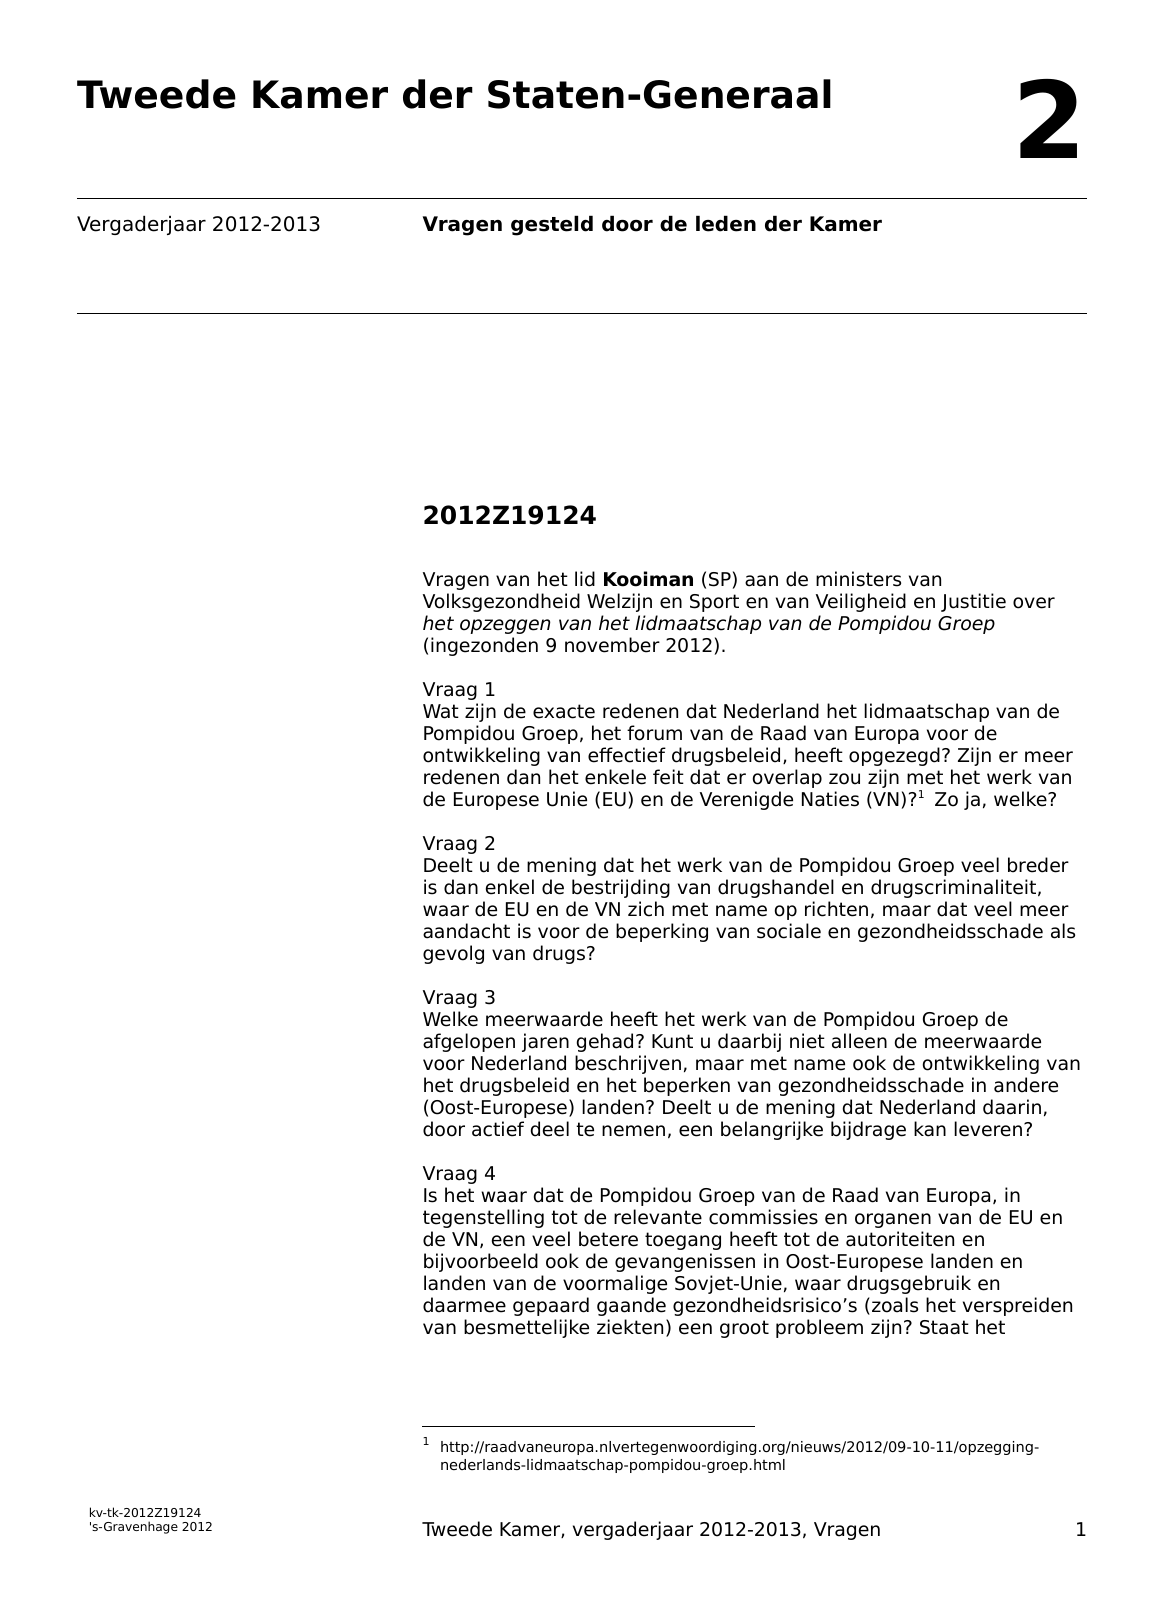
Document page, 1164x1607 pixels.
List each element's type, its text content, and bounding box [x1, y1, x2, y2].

table_header Tweede Kamer der Staten-Generaal [77, 59, 886, 198]
text 2012Z19124 [422, 501, 1087, 531]
table_cell Vergaderjaar 2012-2013 [77, 199, 422, 313]
text Vragen van het lid Kooiman (SP) aan de ministers van Volksgezondheid Welzijn en Sport en van Veiligheid en Justitie over het opzeggen van het lidmaatschap van de Pompidou Groep (ingezonden 9 november 2012). [422, 569, 1087, 657]
text Vraag 4 [422, 1163, 1087, 1185]
text Vraag 3 [422, 987, 1087, 1009]
table_header 2 [886, 59, 1087, 198]
text Wat zijn de exacte redenen dat Nederland het lidmaatschap van de Pompidou Groep, het forum van de Raad van Europa voor de ontwikkeling van effectief drugsbeleid, heeft opgezegd? Zijn er meer redenen dan het enkele feit dat er overlap zou zijn met het werk van de Europese Unie (EU) en de Verenigde Naties (VN)? Zo ja, welke? [422, 701, 1087, 811]
text Deelt u de mening dat het werk van de Pompidou Groep veel breder is dan enkel de bestrijding van drugshandel en drugscriminaliteit, waar de EU en de VN zich met name op richten, maar dat veel meer aandacht is voor de beperking van sociale en gezondheidsschade als gevolg van drugs? [422, 855, 1087, 965]
text Welke meerwaarde heeft het werk van de Pompidou Groep de afgelopen jaren gehad? Kunt u daarbij niet alleen de meerwaarde voor Nederland beschrijven, maar met name ook de ontwikkeling van het drugsbeleid en het beperken van gezondheidsschade in andere (Oost-Europese) landen? Deelt u de mening dat Nederland daarin, door actief deel te nemen, een belangrijke bijdrage kan leveren? [422, 1009, 1087, 1141]
text Is het waar dat de Pompidou Groep van de Raad van Europa, in tegenstelling tot de relevante commissies en organen van de EU en de VN, een veel betere toegang heeft tot de autoriteiten en bijvoorbeeld ook de gevangenissen in Oost-Europese landen en landen van de voormalige Sovjet-Unie, waar drugsgebruik en daarmee gepaard gaande gezondheidsrisico’s (zoals het verspreiden van besmettelijke ziekten) een groot probleem zijn? Staat het [422, 1185, 1087, 1339]
text 's-Gravenhage 2012 [88, 1520, 323, 1534]
text kv-tk-2012Z19124 [88, 1506, 323, 1520]
text Vraag 1 [422, 679, 1087, 701]
text http://raadvaneuropa.nlvertegenwoordiging.org/nieuws/2012/09-10-11/opzegging-nederlands-lidmaatschap-pompidou-groep.html [422, 1435, 1087, 1474]
text Vraag 2 [422, 833, 1087, 855]
table_cell Vragen gesteld door de leden der Kamer [422, 199, 1087, 313]
